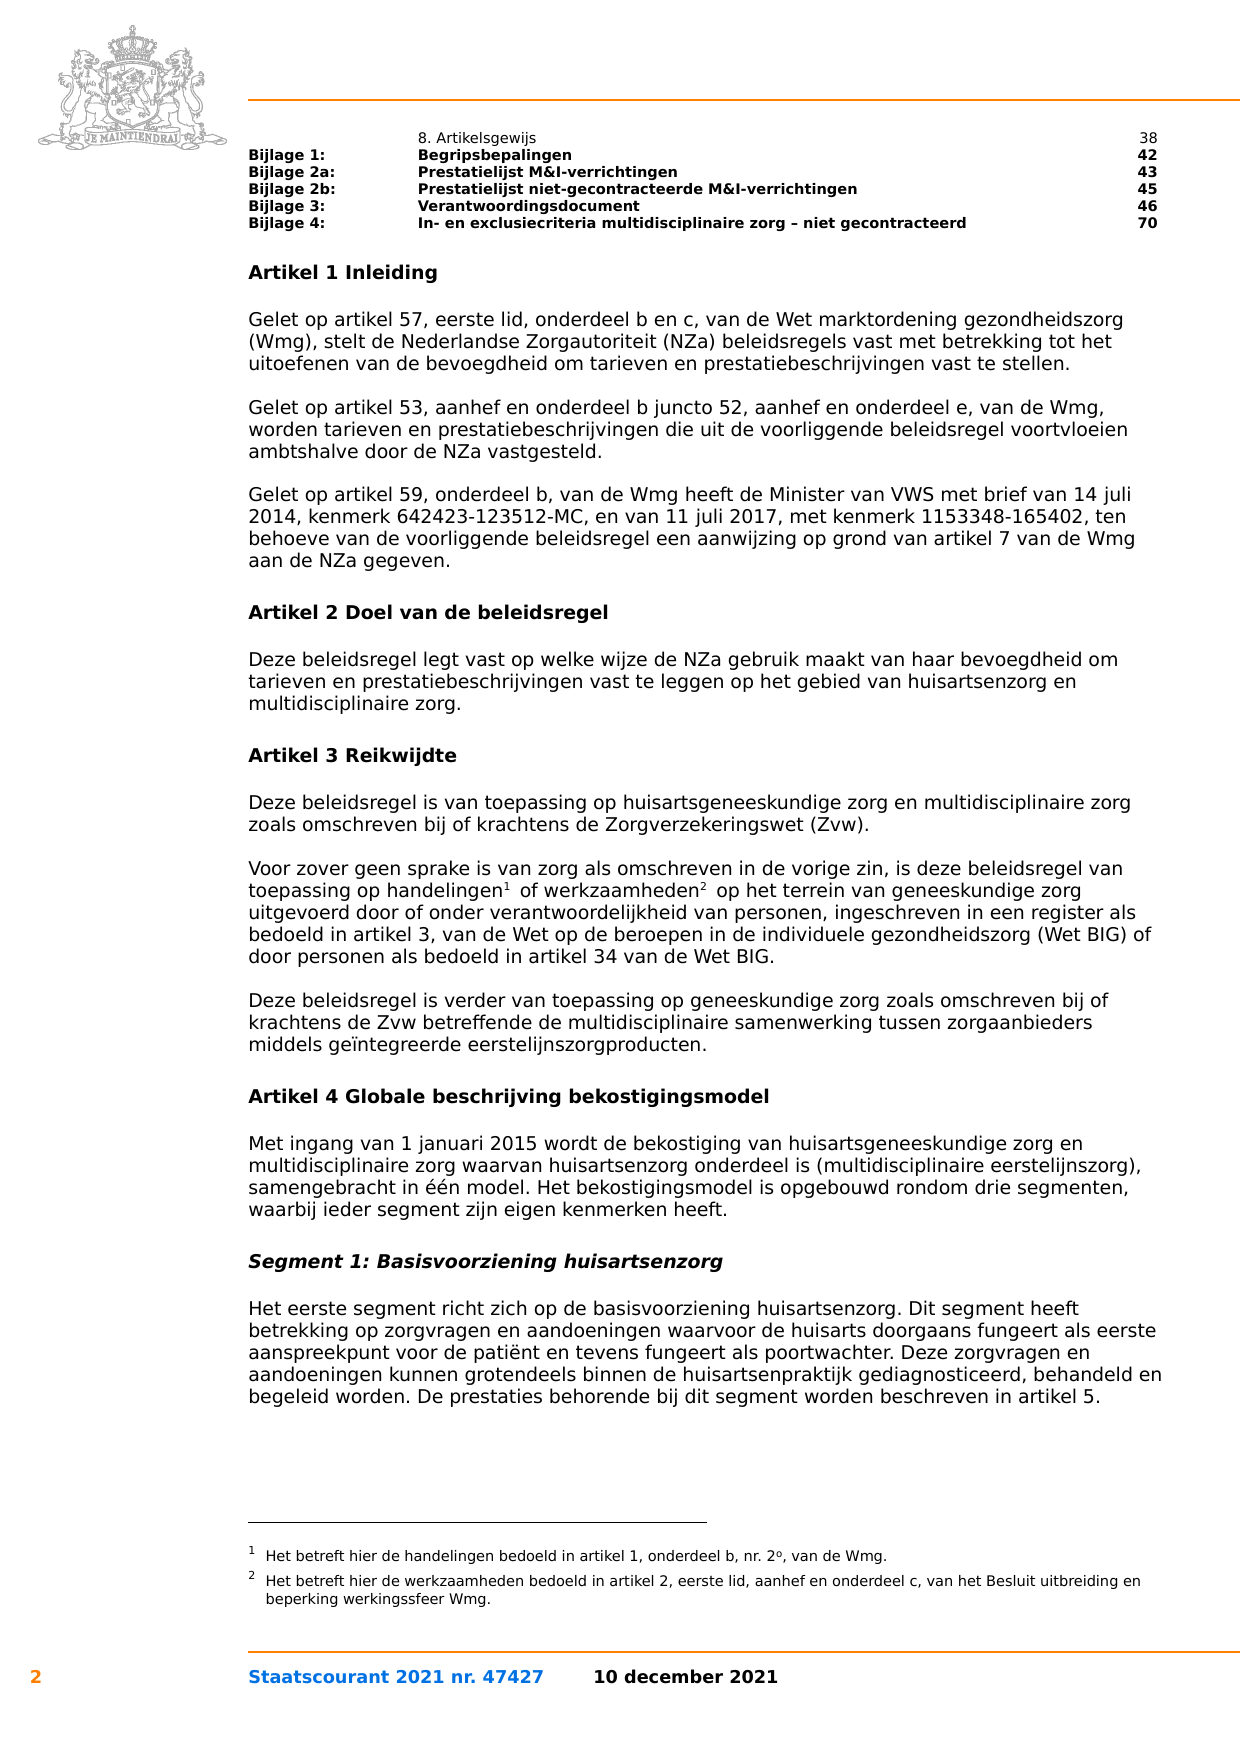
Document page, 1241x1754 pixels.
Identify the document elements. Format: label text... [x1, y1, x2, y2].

subtitle Artikel 4 Globale beschrijving bekostigingsmodel [248, 1086, 1163, 1108]
text Deze beleidsregel is van toepassing op huisartsgeneeskundige zorg en multidisciplinaire zorg zoals omschreven bij of krachtens de Zorgverzekeringswet (Zvw). [248, 792, 1163, 836]
table_cell Begripsbepalingen [412, 147, 999, 164]
table_cell 38 [1000, 130, 1163, 147]
text Het betreft hier de werkzaamheden bedoeld in artikel 2, eerste lid, aanhef en onderdeel c, van het Besluit uitbreiding en beperking werkingssfeer Wmg. [248, 1569, 1163, 1608]
picture [38, 25, 227, 150]
table_cell Bijlage 1: [248, 147, 412, 164]
subtitle Artikel 1 Inleiding [248, 262, 1163, 284]
subtitle Artikel 2 Doel van de beleidsregel [248, 602, 1163, 624]
text Gelet op artikel 53, aanhef en onderdeel b juncto 52, aanhef en onderdeel e, van de Wmg, worden tarieven en prestatiebeschrijvingen die uit de voorliggende beleidsregel voortvloeien ambtshalve door de NZa vastgesteld. [248, 397, 1163, 462]
text Met ingang van 1 januari 2015 wordt de bekostiging van huisartsgeneeskundige zorg en multidisciplinaire zorg waarvan huisartsenzorg onderdeel is (multidisciplinaire eerstelijnszorg), samengebracht in één model. Het bekostigingsmodel is opgebouwd rondom drie segmenten, waarbij ieder segment zijn eigen kenmerken heeft. [248, 1133, 1163, 1221]
text Gelet op artikel 57, eerste lid, onderdeel b en c, van de Wet marktordening gezondheidszorg (Wmg), stelt de Nederlandse Zorgautoriteit (NZa) beleidsregels vast met betrekking tot het uitoefenen van de bevoegdheid om tarieven en prestatiebeschrijvingen vast te stellen. [248, 309, 1163, 375]
table_cell Verantwoordingsdocument [412, 198, 999, 215]
table_cell In- en exclusiecriteria multidisciplinaire zorg – niet gecontracteerd [412, 215, 999, 232]
table_cell 46 [1000, 198, 1163, 215]
table_cell [248, 130, 412, 147]
table_cell 45 [1000, 181, 1163, 198]
subtitle Segment 1: Basisvoorziening huisartsenzorg [248, 1251, 1163, 1273]
table_cell Prestatielijst niet-gecontracteerde M&I-verrichtingen [412, 181, 999, 198]
text Voor zover geen sprake is van zorg als omschreven in de vorige zin, is deze beleidsregel van toepassing op handelingen of werkzaamheden op het terrein van geneeskundige zorg uitgevoerd door of onder verantwoordelijkheid van personen, ingeschreven in een register als bedoeld in artikel 3, van de Wet op de beroepen in de individuele gezondheidszorg (Wet BIG) of door personen als bedoeld in artikel 34 van de Wet BIG. [248, 858, 1163, 968]
table_cell Bijlage 2a: [248, 164, 412, 181]
text Gelet op artikel 59, onderdeel b, van de Wmg heeft de Minister van VWS met brief van 14 juli 2014, kenmerk 642423-123512-MC, en van 11 juli 2017, met kenmerk 1153348-165402, ten behoeve van de voorliggende beleidsregel een aanwijzing op grond van artikel 7 van de Wmg aan de NZa gegeven. [248, 484, 1163, 572]
table_cell Bijlage 3: [248, 198, 412, 215]
table_cell Bijlage 2b: [248, 181, 412, 198]
table_cell 8. Artikelsgewijs [412, 130, 999, 147]
table_cell 70 [1000, 215, 1163, 232]
text Het betreft hier de handelingen bedoeld in artikel 1, onderdeel b, nr. 2o, van de Wmg. [248, 1544, 1163, 1566]
table_cell Prestatielijst M&I-verrichtingen [412, 164, 999, 181]
text Deze beleidsregel legt vast op welke wijze de NZa gebruik maakt van haar bevoegdheid om tarieven en prestatiebeschrijvingen vast te leggen op het gebied van huisartsenzorg en multidisciplinaire zorg. [248, 649, 1163, 715]
table_cell 42 [1000, 147, 1163, 164]
table_cell Bijlage 4: [248, 215, 412, 232]
text Deze beleidsregel is verder van toepassing op geneeskundige zorg zoals omschreven bij of krachtens de Zvw betreffende de multidisciplinaire samenwerking tussen zorgaanbieders middels geïntegreerde eerstelijnszorgproducten. [248, 990, 1163, 1056]
table_cell 43 [1000, 164, 1163, 181]
text Het eerste segment richt zich op de basisvoorziening huisartsenzorg. Dit segment heeft betrekking op zorgvragen en aandoeningen waarvoor de huisarts doorgaans fungeert als eerste aanspreekpunt voor de patiënt en tevens fungeert als poortwachter. Deze zorgvragen en aandoeningen kunnen grotendeels binnen de huisartsenpraktijk gediagnosticeerd, behandeld en begeleid worden. De prestaties behorende bij dit segment worden beschreven in artikel 5. [248, 1298, 1163, 1407]
subtitle Artikel 3 Reikwijdte [248, 745, 1163, 767]
